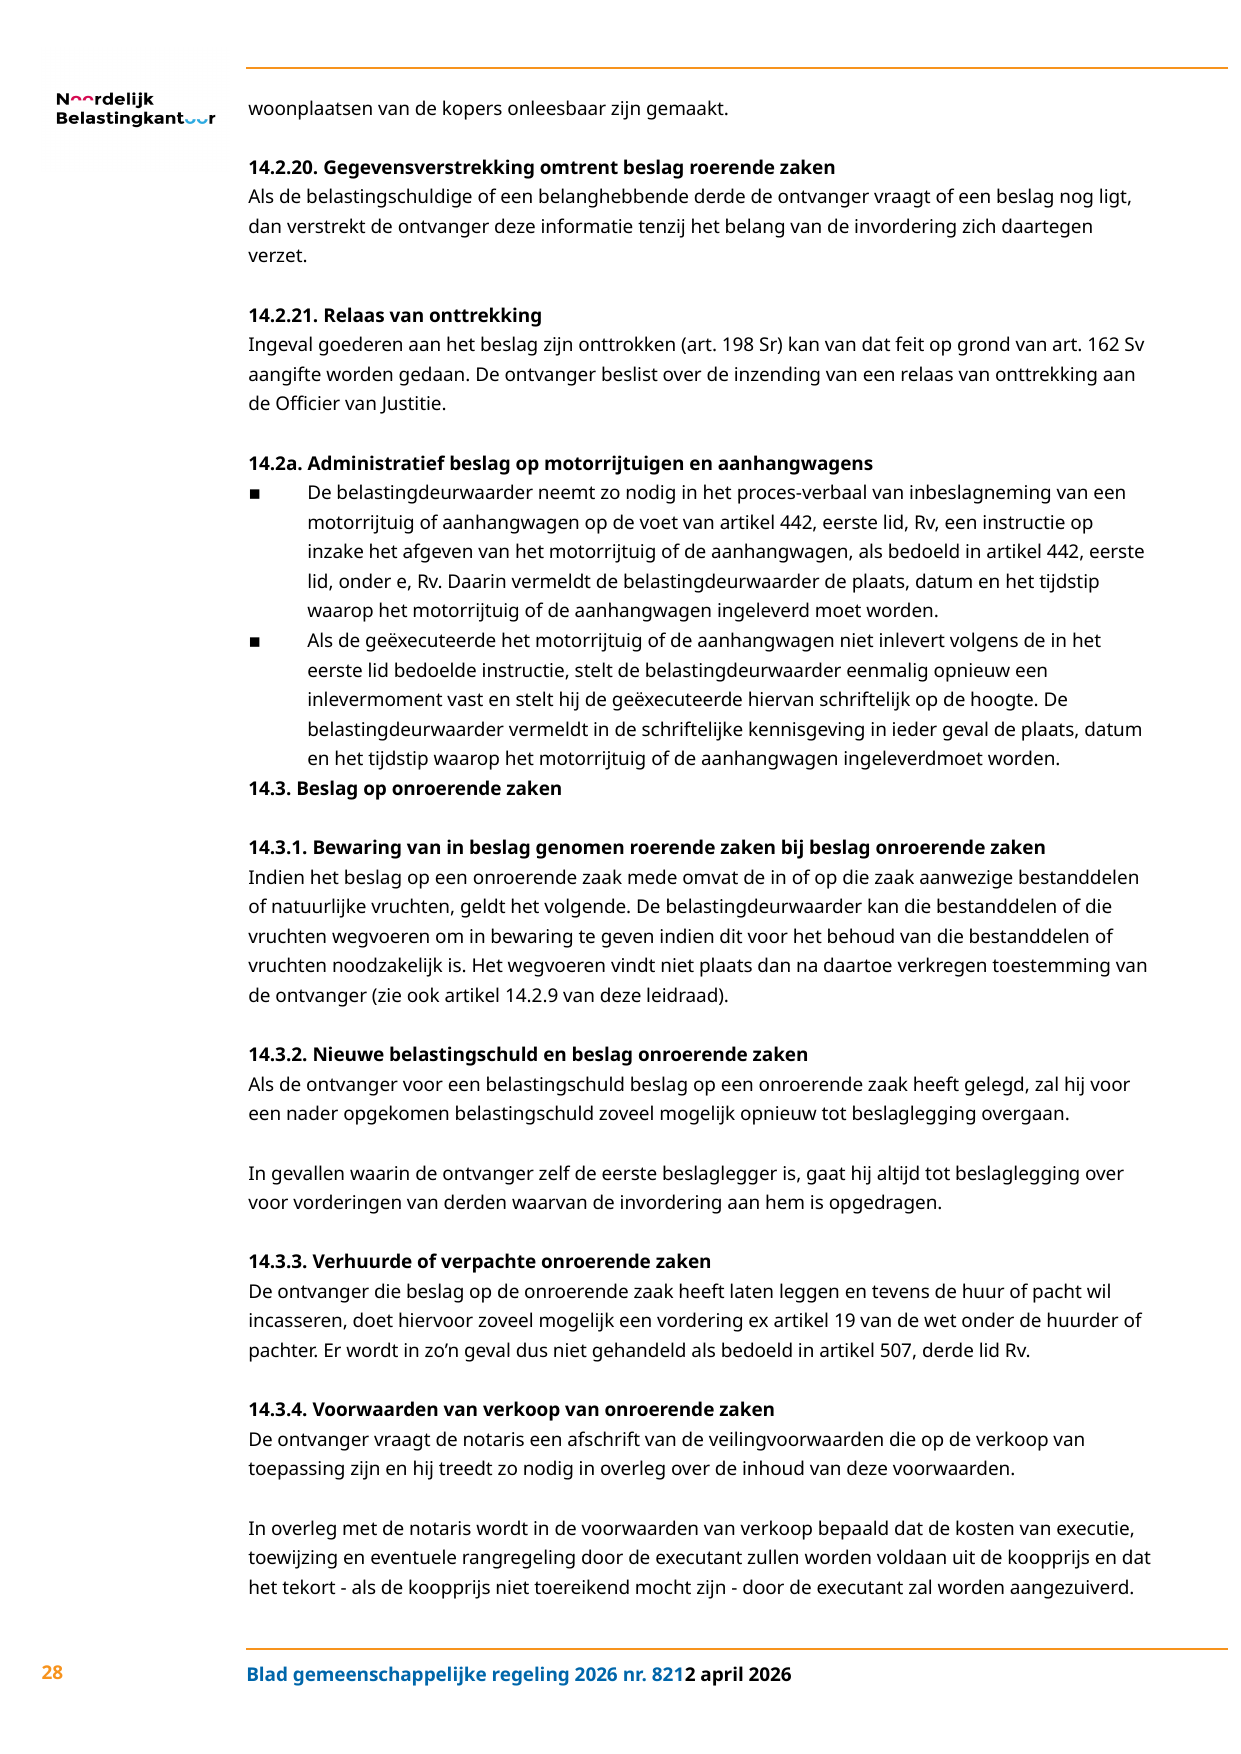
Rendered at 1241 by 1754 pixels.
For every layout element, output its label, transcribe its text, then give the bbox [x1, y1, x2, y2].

text 14.3.2. Nieuwe belastingschuld en beslag onroerende zaken [248, 1041, 1152, 1067]
text Als de belastingschuldige of een belanghebbende derde de ontvanger vraagt of een beslag nog ligt, dan verstrekt de ontvanger deze informatie tenzij het belang van de invordering zich daartegen verzet. [248, 183, 1152, 268]
text 14.2.21. Relaas van onttrekking [248, 302, 1152, 328]
text 14.3. Beslag op onroerende zaken [248, 775, 1152, 801]
text De ontvanger vraagt de notaris een afschrift van de veilingvoorwaarden die op de verkoop van toepassing zijn en hij treedt zo nodig in overleg over de inhoud van deze voorwaarden. [248, 1426, 1152, 1481]
text De ontvanger die beslag op de onroerende zaak heeft laten leggen en tevens de huur of pacht wil incasseren, doet hiervoor zoveel mogelijk een vordering ex artikel 19 van de wet onder de huurder of pachter. Er wordt in zo’n geval dus niet gehandeld als bedoeld in artikel 507, derde lid Rv. [248, 1278, 1152, 1363]
text 14.3.1. Bewaring van in beslag genomen roerende zaken bij beslag onroerende zaken [248, 834, 1152, 860]
text In gevallen waarin de ontvanger zelf de eerste beslaglegger is, gaat hij altijd tot beslaglegging over voor vorderingen van derden waarvan de invordering aan hem is opgedragen. [248, 1160, 1152, 1215]
list Als de geëxecuteerde het motorrijtuig of de aanhangwagen niet inlevert volgens de in het eerste lid bedoelde instructie, stelt de belastingdeurwaarder eenmalig opnieuw een inlevermoment vast en stelt hij de geëxecuteerde hiervan schriftelijk op de hoogte. De belastingdeurwaarder vermeldt in de schriftelijke kennisgeving in ieder geval de plaats, datum en het tijdstip waarop het motorrijtuig of de aanhangwagen ingeleverdmoet worden. [248, 627, 1152, 771]
list De belastingdeurwaarder neemt zo nodig in het proces-verbaal van inbeslagneming van een motorrijtuig of aanhangwagen op de voet van artikel 442, eerste lid, Rv, een instructie op inzake het afgeven van het motorrijtuig of de aanhangwagen, als bedoeld in artikel 442, eerste lid, onder e, Rv. Daarin vermeldt de belastingdeurwaarder de plaats, datum en het tijdstip waarop het motorrijtuig of de aanhangwagen ingeleverd moet worden. [248, 479, 1152, 623]
text 14.3.3. Verhuurde of verpachte onroerende zaken [248, 1248, 1152, 1274]
text Als de ontvanger voor een belastingschuld beslag op een onroerende zaak heeft gelegd, zal hij voor een nader opgekomen belastingschuld zoveel mogelijk opnieuw tot beslaglegging overgaan. [248, 1071, 1152, 1126]
text 14.2a. Administratief beslag op motorrijtuigen en aanhangwagens [248, 450, 1152, 476]
picture [41, 47, 231, 172]
text Ingeval goederen aan het beslag zijn onttrokken (art. 198 Sr) kan van dat feit op grond van art. 162 Sv aangifte worden gedaan. De ontvanger beslist over de inzending van een relaas van onttrekking aan de Officier van Justitie. [248, 331, 1152, 416]
text woonplaatsen van de kopers onleesbaar zijn gemaakt. [248, 95, 1152, 121]
text Indien het beslag op een onroerende zaak mede omvat de in of op die zaak aanwezige bestanddelen of natuurlijke vruchten, geldt het volgende. De belastingdeurwaarder kan die bestanddelen of die vruchten wegvoeren om in bewaring te geven indien dit voor het behoud van die bestanddelen of vruchten noodzakelijk is. Het wegvoeren vindt niet plaats dan na daartoe verkregen toestemming van de ontvanger (zie ook artikel 14.2.9 van deze leidraad). [248, 864, 1152, 1008]
text In overleg met de notaris wordt in de voorwaarden van verkoop bepaald dat de kosten van executie, toewijzing en eventuele rangregeling door de executant zullen worden voldaan uit de koopprijs en dat het tekort - als de koopprijs niet toereikend mocht zijn - door de executant zal worden aangezuiverd. [248, 1515, 1152, 1600]
text 14.2.20. Gegevensverstrekking omtrent beslag roerende zaken [248, 154, 1152, 180]
text 14.3.4. Voorwaarden van verkoop van onroerende zaken [248, 1396, 1152, 1422]
